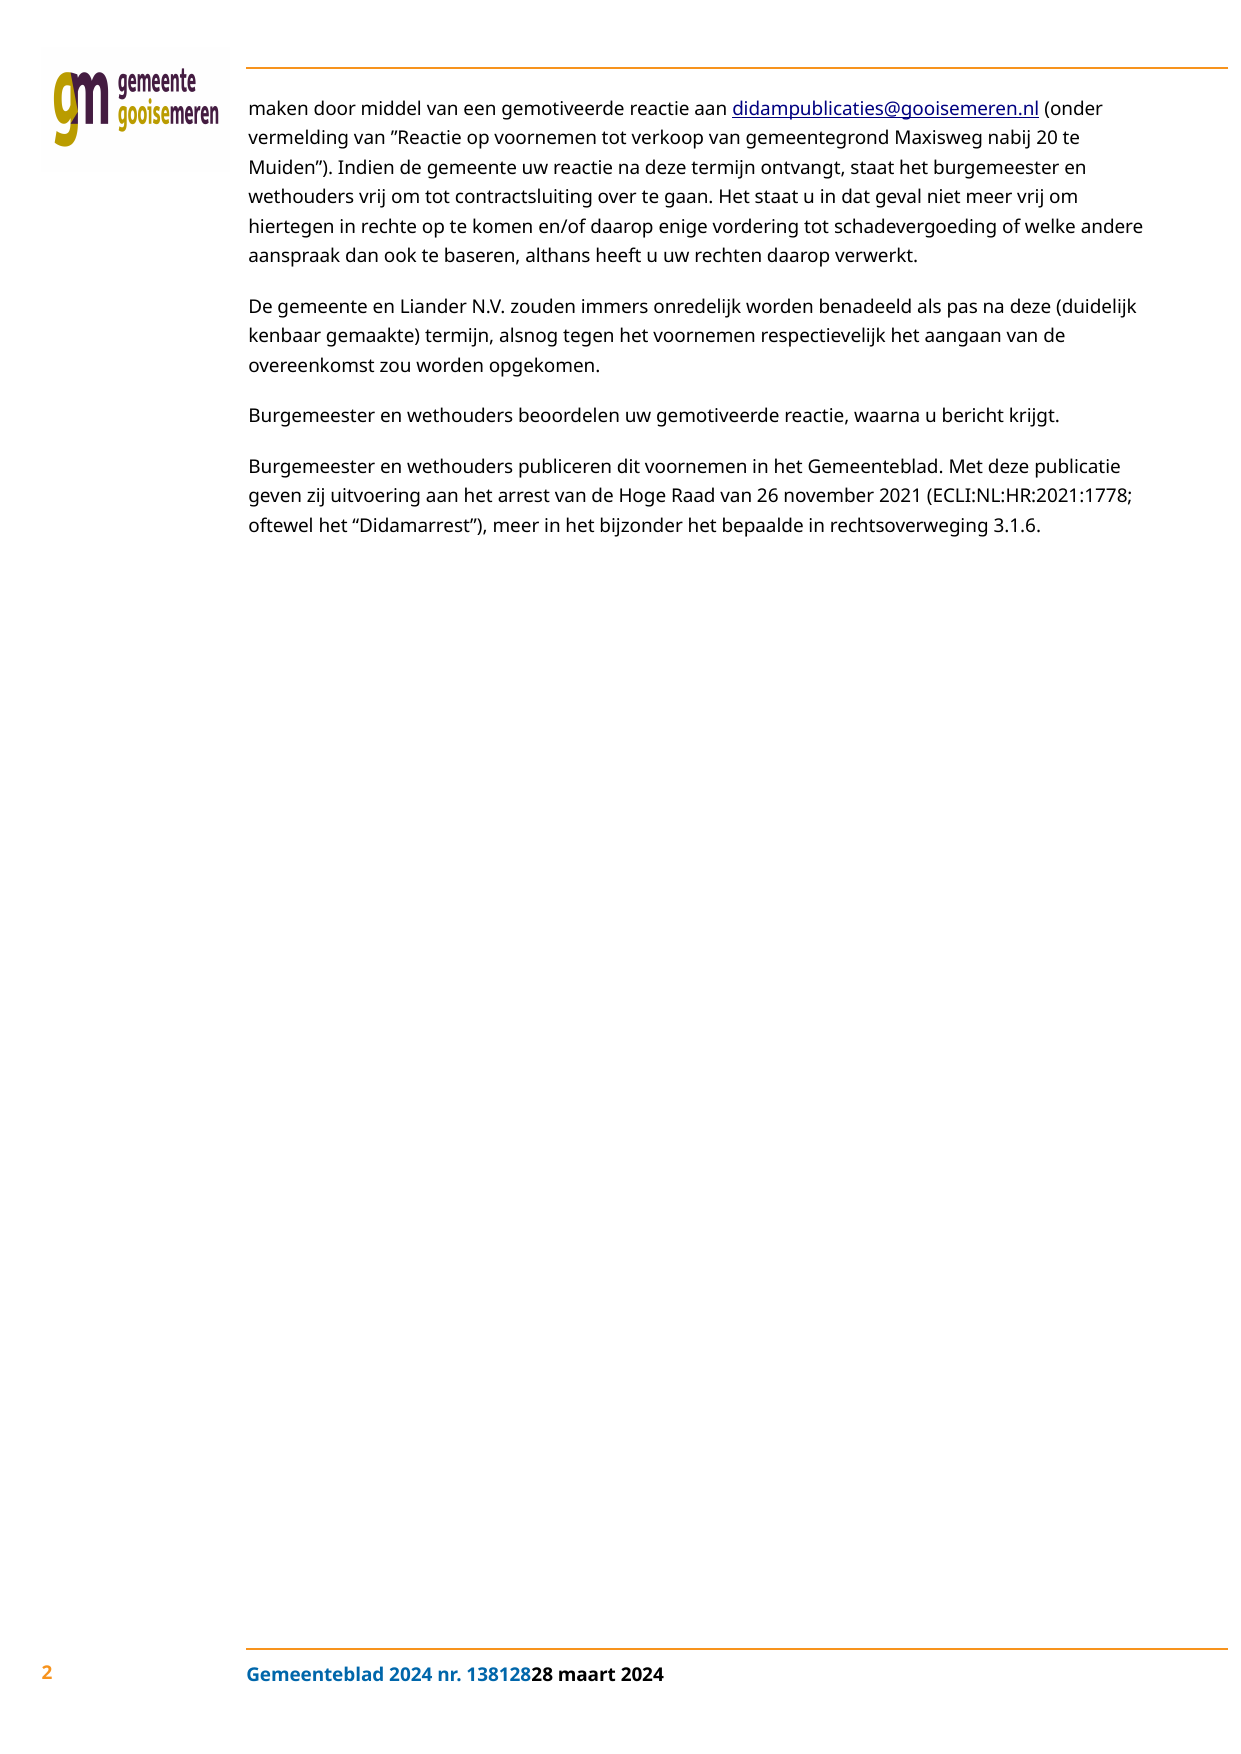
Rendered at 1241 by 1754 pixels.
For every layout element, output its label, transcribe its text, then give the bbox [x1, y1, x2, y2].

text De gemeente en Liander N.V. zouden immers onredelijk worden benadeeld als pas na deze (duidelijk kenbaar gemaakte) termijn, alsnog tegen het voornemen respectievelijk het aangaan van de overeenkomst zou worden opgekomen. [248, 293, 1152, 378]
picture [41, 47, 231, 172]
text Burgemeester en wethouders beoordelen uw gemotiveerde reactie, waarna u bericht krijgt. [248, 403, 1152, 428]
text Burgemeester en wethouders publiceren dit voornemen in het Gemeenteblad. Met deze publicatie geven zij uitvoering aan het arrest van de Hoge Raad van 26 november 2021 (ECLI:NL:HR:2021:1778; oftewel het “Didamarrest”), meer in het bijzonder het bepaalde in rechtsoverweging 3.1.6. [248, 453, 1152, 538]
text maken door middel van een gemotiveerde reactie aan didampublicaties@gooisemeren.nl (onder vermelding van ”Reactie op voornemen tot verkoop van gemeentegrond Maxisweg nabij 20 te Muiden”). Indien de gemeente uw reactie na deze termijn ontvangt, staat het burgemeester en wethouders vrij om tot contractsluiting over te gaan. Het staat u in dat geval niet meer vrij om hiertegen in rechte op te komen en/of daarop enige vordering tot schadevergoeding of welke andere aanspraak dan ook te baseren, althans heeft u uw rechten daarop verwerkt. [248, 95, 1152, 268]
